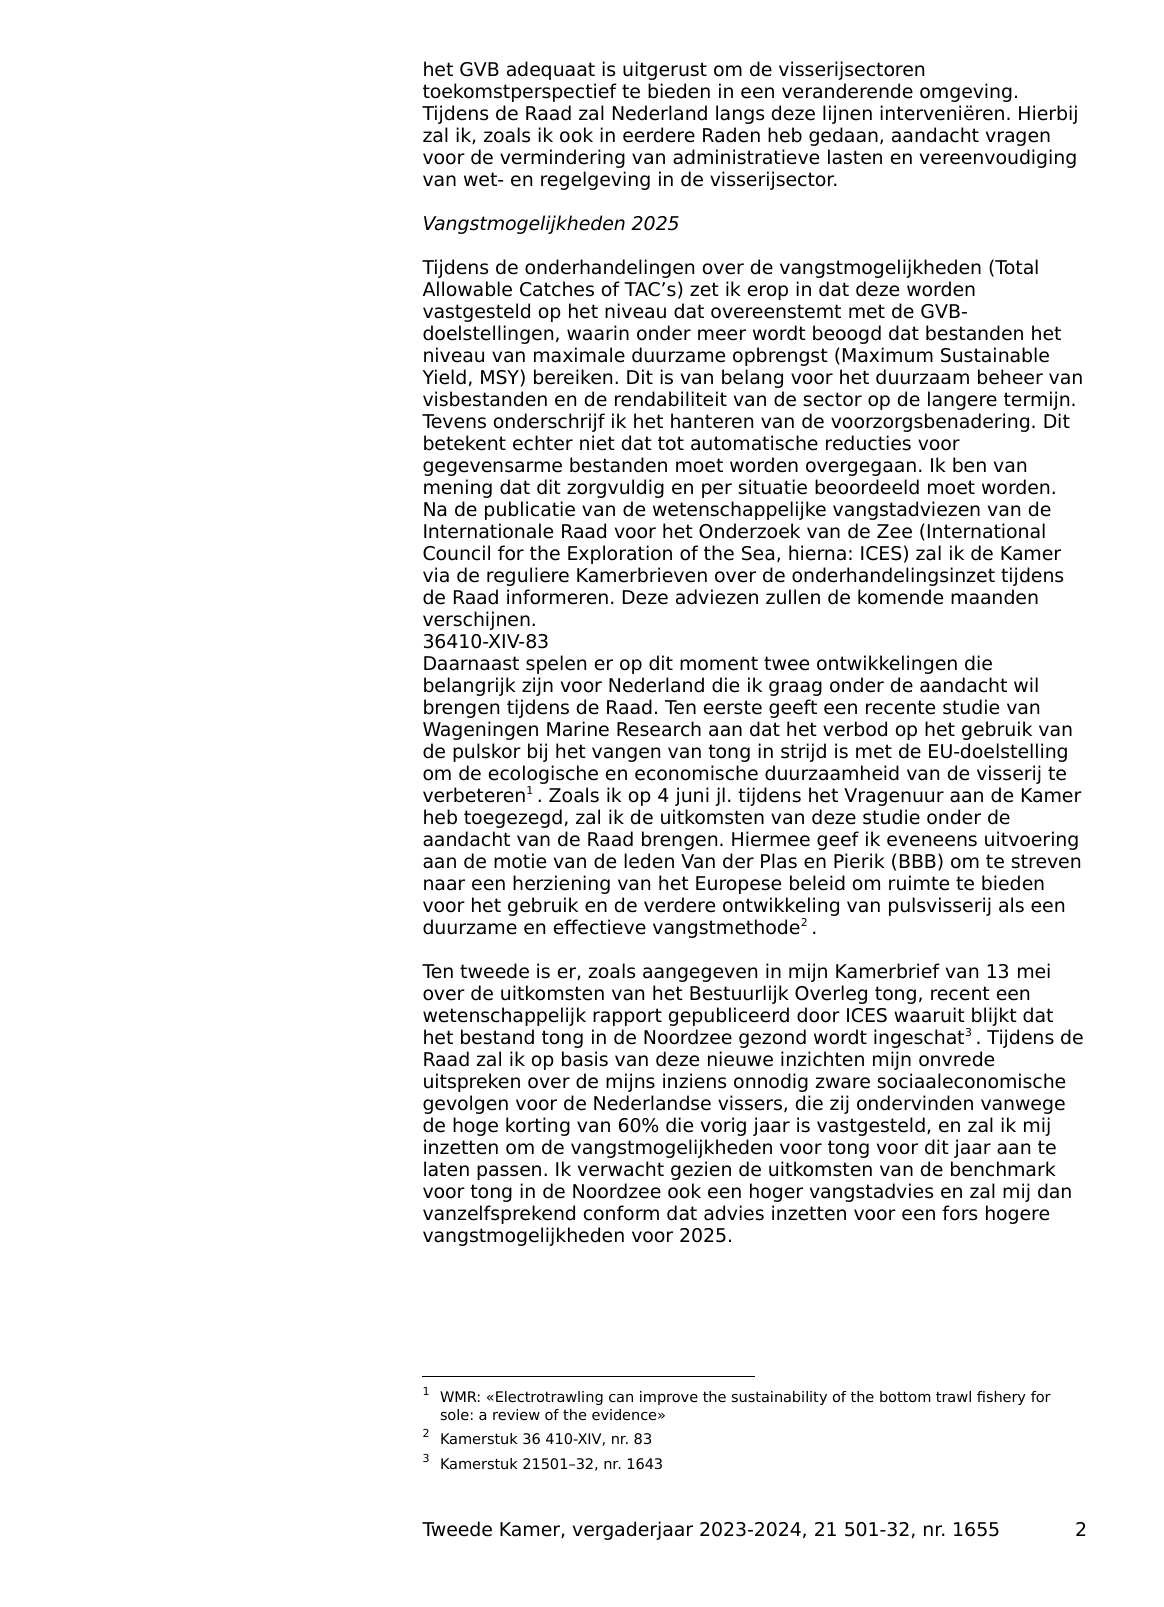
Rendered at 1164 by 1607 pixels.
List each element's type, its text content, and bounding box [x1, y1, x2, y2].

text 36410-XIV-83 [422, 631, 1087, 653]
text Na de publicatie van de wetenschappelijke vangstadviezen van de Internationale Raad voor het Onderzoek van de Zee (International Council for the Exploration of the Sea, hierna: ICES) zal ik de Kamer via de reguliere Kamerbrieven over de onderhandelingsinzet tijdens de Raad informeren. Deze adviezen zullen de komende maanden verschijnen. [422, 499, 1087, 631]
text WMR: «Electrotrawling can improve the sustainability of the bottom trawl fishery for sole: a review of the evidence» [422, 1385, 1087, 1424]
text Tijdens de onderhandelingen over de vangstmogelijkheden (Total Allowable Catches of TAC’s) zet ik erop in dat deze worden vastgesteld op het niveau dat overeenstemt met de GVB-doelstellingen, waarin onder meer wordt beoogd dat bestanden het niveau van maximale duurzame opbrengst (Maximum Sustainable Yield, MSY) bereiken. Dit is van belang voor het duurzaam beheer van visbestanden en de rendabiliteit van de sector op de langere termijn. Tevens onderschrijf ik het hanteren van de voorzorgsbenadering. Dit betekent echter niet dat tot automatische reducties voor gegevensarme bestanden moet worden overgegaan. Ik ben van mening dat dit zorgvuldig en per situatie beoordeeld moet worden. [422, 257, 1087, 499]
text Ten tweede is er, zoals aangegeven in mijn Kamerbrief van 13 mei over de uitkomsten van het Bestuurlijk Overleg tong, recent een wetenschappelijk rapport gepubliceerd door ICES waaruit blijkt dat het bestand tong in de Noordzee gezond wordt ingeschat. Tijdens de Raad zal ik op basis van deze nieuwe inzichten mijn onvrede uitspreken over de mijns inziens onnodig zware sociaaleconomische gevolgen voor de Nederlandse vissers, die zij ondervinden vanwege de hoge korting van 60% die vorig jaar is vastgesteld, en zal ik mij inzetten om de vangstmogelijkheden voor tong voor dit jaar aan te laten passen. Ik verwacht gezien de uitkomsten van de benchmark voor tong in de Noordzee ook een hoger vangstadvies en zal mij dan vanzelfsprekend conform dat advies inzetten voor een fors hogere vangstmogelijkheden voor 2025. [422, 961, 1087, 1247]
text Kamerstuk 21501–32, nr. 1643 [422, 1452, 1087, 1474]
text het GVB adequaat is uitgerust om de visserijsectoren toekomstperspectief te bieden in een veranderende omgeving. Tijdens de Raad zal Nederland langs deze lijnen interveniëren. Hierbij zal ik, zoals ik ook in eerdere Raden heb gedaan, aandacht vragen voor de vermindering van administratieve lasten en vereenvoudiging van wet- en regelgeving in de visserijsector. [422, 59, 1087, 191]
text Daarnaast spelen er op dit moment twee ontwikkelingen die belangrijk zijn voor Nederland die ik graag onder de aandacht wil brengen tijdens de Raad. Ten eerste geeft een recente studie van Wageningen Marine Research aan dat het verbod op het gebruik van de pulskor bij het vangen van tong in strijd is met de EU-doelstelling om de ecologische en economische duurzaamheid van de visserij te verbeteren. Zoals ik op 4 juni jl. tijdens het Vragenuur aan de Kamer heb toegezegd, zal ik de uitkomsten van deze studie onder de aandacht van de Raad brengen. Hiermee geef ik eveneens uitvoering aan de motie van de leden Van der Plas en Pierik (BBB) om te streven naar een herziening van het Europese beleid om ruimte te bieden voor het gebruik en de verdere ontwikkeling van pulsvisserij als een duurzame en effectieve vangstmethode. [422, 653, 1087, 939]
text Kamerstuk 36 410-XIV, nr. 83 [422, 1427, 1087, 1449]
subtitle Vangstmogelijkheden 2025 [422, 213, 1087, 235]
